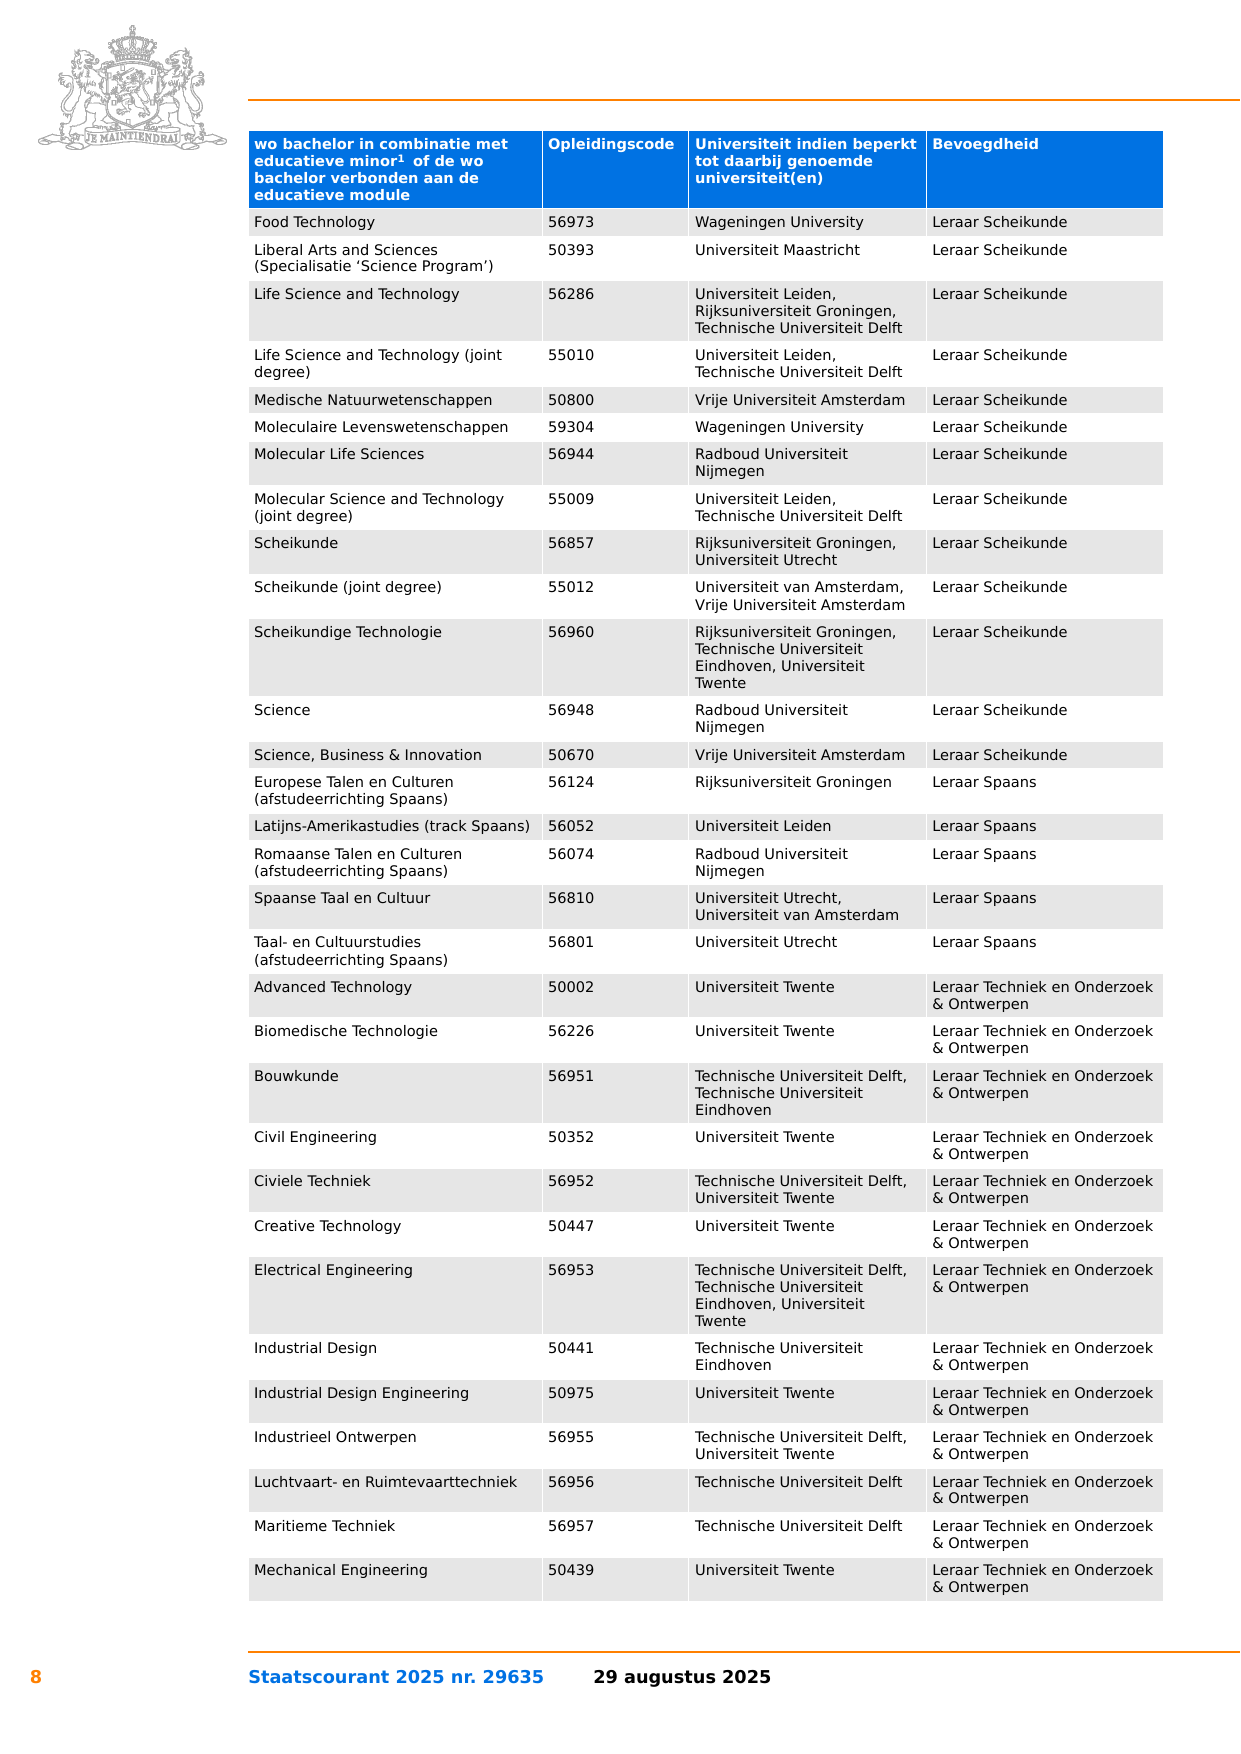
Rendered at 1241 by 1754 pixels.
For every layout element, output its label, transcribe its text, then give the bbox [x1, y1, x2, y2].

table_cell 56973 [543, 209, 688, 236]
table_cell Technische Universiteit Delft, Technische Universiteit Eindhoven [689, 1063, 926, 1123]
table_cell 55012 [543, 575, 688, 618]
table_cell Technische Universiteit Delft, Universiteit Twente [689, 1424, 926, 1468]
table_cell Vrije Universiteit Amsterdam [689, 387, 926, 413]
table_cell 56957 [543, 1513, 688, 1556]
table_cell Leraar Scheikunde [927, 619, 1163, 696]
table_cell Leraar Scheikunde [927, 486, 1163, 529]
table_cell Technische Universiteit Delft [689, 1513, 926, 1556]
table_header Bevoegdheid [927, 131, 1163, 208]
table_cell Leraar Scheikunde [927, 209, 1163, 236]
table_cell Leraar Techniek en Onderzoek & Ontwerpen [927, 1257, 1163, 1334]
table_cell 56944 [543, 442, 688, 485]
table_cell Electrical Engineering [249, 1257, 542, 1334]
table_cell Leraar Techniek en Onderzoek & Ontwerpen [927, 1469, 1163, 1512]
table_cell Leraar Techniek en Onderzoek & Ontwerpen [927, 1124, 1163, 1167]
table_cell Leraar Scheikunde [927, 343, 1163, 386]
table_cell Molecular Science and Technology (joint degree) [249, 486, 542, 529]
table_cell 56956 [543, 1469, 688, 1512]
table_cell Rijksuniversiteit Groningen, Technische Universiteit Eindhoven, Universiteit Twente [689, 619, 926, 696]
table_cell Leraar Scheikunde [927, 281, 1163, 341]
table_cell Rijksuniversiteit Groningen [689, 769, 926, 812]
table_cell Civil Engineering [249, 1124, 542, 1167]
table_cell Leraar Scheikunde [927, 442, 1163, 485]
table_cell 56960 [543, 619, 688, 696]
table_cell Technische Universiteit Delft, Universiteit Twente [689, 1169, 926, 1212]
table_cell Radboud Universiteit Nijmegen [689, 442, 926, 485]
table_cell Moleculaire Levenswetenschappen [249, 414, 542, 441]
table_cell Leraar Scheikunde [927, 530, 1163, 574]
table_cell 50439 [543, 1558, 688, 1601]
table_cell Radboud Universiteit Nijmegen [689, 698, 926, 741]
table_cell Romaanse Talen en Culturen (afstudeerrichting Spaans) [249, 841, 542, 884]
table_cell Biomedische Technologie [249, 1019, 542, 1062]
table_cell Leraar Scheikunde [927, 742, 1163, 768]
table_header Opleidingscode [543, 131, 688, 208]
table_cell 50352 [543, 1124, 688, 1167]
table_cell Universiteit Twente [689, 1380, 926, 1423]
table_cell 56955 [543, 1424, 688, 1468]
table_cell Taal- en Cultuurstudies (afstudeerrichting Spaans) [249, 930, 542, 973]
table_cell Leraar Techniek en Onderzoek & Ontwerpen [927, 1213, 1163, 1256]
table_cell Universiteit Leiden, Technische Universiteit Delft [689, 486, 926, 529]
table_cell Universiteit Leiden, Rijksuniversiteit Groningen, Technische Universiteit Delft [689, 281, 926, 341]
table_cell 59304 [543, 414, 688, 441]
table_cell Creative Technology [249, 1213, 542, 1256]
table_cell 56801 [543, 930, 688, 973]
table_cell Europese Talen en Culturen (afstudeerrichting Spaans) [249, 769, 542, 812]
table_cell Civiele Techniek [249, 1169, 542, 1212]
table_cell Leraar Techniek en Onderzoek & Ontwerpen [927, 1424, 1163, 1468]
table_cell Universiteit Twente [689, 974, 926, 1017]
table_cell 50975 [543, 1380, 688, 1423]
table_cell 55009 [543, 486, 688, 529]
table_cell Radboud Universiteit Nijmegen [689, 841, 926, 884]
table_cell Leraar Techniek en Onderzoek & Ontwerpen [927, 1380, 1163, 1423]
table_header wo bachelor in combinatie met educatieve minor1 of de wo bachelor verbonden aan de educatieve module [249, 131, 542, 208]
table_cell Wageningen University [689, 414, 926, 441]
table_cell Food Technology [249, 209, 542, 236]
table_cell Leraar Techniek en Onderzoek & Ontwerpen [927, 1169, 1163, 1212]
table_cell Technische Universiteit Delft [689, 1469, 926, 1512]
table_cell 56286 [543, 281, 688, 341]
table_cell Leraar Techniek en Onderzoek & Ontwerpen [927, 1558, 1163, 1601]
table_cell Technische Universiteit Eindhoven [689, 1336, 926, 1379]
table_cell Science [249, 698, 542, 741]
table_cell 56124 [543, 769, 688, 812]
table_cell Science, Business & Innovation [249, 742, 542, 768]
table_cell 56951 [543, 1063, 688, 1123]
table_cell Medische Natuurwetenschappen [249, 387, 542, 413]
table_cell Universiteit Utrecht, Universiteit van Amsterdam [689, 885, 926, 929]
table_cell Latijns-Amerikastudies (track Spaans) [249, 814, 542, 840]
table_cell Scheikundige Technologie [249, 619, 542, 696]
table_cell Leraar Scheikunde [927, 237, 1163, 280]
table_cell Industrial Design [249, 1336, 542, 1379]
table_cell Leraar Scheikunde [927, 414, 1163, 441]
table_cell Universiteit Maastricht [689, 237, 926, 280]
table_cell Universiteit Twente [689, 1213, 926, 1256]
table_cell Universiteit Utrecht [689, 930, 926, 973]
table_cell Leraar Techniek en Onderzoek & Ontwerpen [927, 1336, 1163, 1379]
table_header Universiteit indien beperkt tot daarbij genoemde universiteit(en) [689, 131, 926, 208]
table_cell Life Science and Technology (joint degree) [249, 343, 542, 386]
table_cell Industrieel Ontwerpen [249, 1424, 542, 1468]
table_cell Universiteit Twente [689, 1019, 926, 1062]
table_cell Universiteit van Amsterdam, Vrije Universiteit Amsterdam [689, 575, 926, 618]
table_cell Leraar Techniek en Onderzoek & Ontwerpen [927, 974, 1163, 1017]
table_cell Leraar Techniek en Onderzoek & Ontwerpen [927, 1063, 1163, 1123]
table_cell 56952 [543, 1169, 688, 1212]
table_cell Molecular Life Sciences [249, 442, 542, 485]
picture [38, 25, 227, 150]
table_cell Maritieme Techniek [249, 1513, 542, 1556]
table_cell Universiteit Twente [689, 1558, 926, 1601]
table_cell Leraar Scheikunde [927, 387, 1163, 413]
table_cell 55010 [543, 343, 688, 386]
table_cell 56052 [543, 814, 688, 840]
table_cell Leraar Techniek en Onderzoek & Ontwerpen [927, 1513, 1163, 1556]
table_cell 56074 [543, 841, 688, 884]
table_cell 56810 [543, 885, 688, 929]
table_cell Technische Universiteit Delft, Technische Universiteit Eindhoven, Universiteit Twente [689, 1257, 926, 1334]
table_cell Universiteit Leiden, Technische Universiteit Delft [689, 343, 926, 386]
table_cell Leraar Spaans [927, 930, 1163, 973]
table_cell Advanced Technology [249, 974, 542, 1017]
table_cell Life Science and Technology [249, 281, 542, 341]
table_cell Leraar Scheikunde [927, 698, 1163, 741]
table_cell 50447 [543, 1213, 688, 1256]
table_cell 50002 [543, 974, 688, 1017]
table_cell Scheikunde (joint degree) [249, 575, 542, 618]
table_cell 56857 [543, 530, 688, 574]
table_cell 56948 [543, 698, 688, 741]
table_cell Leraar Spaans [927, 841, 1163, 884]
table_cell Luchtvaart- en Ruimtevaarttechniek [249, 1469, 542, 1512]
table_cell Rijksuniversiteit Groningen, Universiteit Utrecht [689, 530, 926, 574]
table_cell Mechanical Engineering [249, 1558, 542, 1601]
table_cell Wageningen University [689, 209, 926, 236]
table_cell Leraar Spaans [927, 814, 1163, 840]
table_cell Liberal Arts and Sciences (Specialisatie ‘Science Program’) [249, 237, 542, 280]
table_cell Industrial Design Engineering [249, 1380, 542, 1423]
table_cell Leraar Techniek en Onderzoek & Ontwerpen [927, 1019, 1163, 1062]
table_cell Vrije Universiteit Amsterdam [689, 742, 926, 768]
table_cell 50393 [543, 237, 688, 280]
table_cell Bouwkunde [249, 1063, 542, 1123]
table_cell Leraar Scheikunde [927, 575, 1163, 618]
table_cell 50670 [543, 742, 688, 768]
table_cell 50800 [543, 387, 688, 413]
table_cell Spaanse Taal en Cultuur [249, 885, 542, 929]
table_cell 56226 [543, 1019, 688, 1062]
table_cell Universiteit Leiden [689, 814, 926, 840]
table_cell 56953 [543, 1257, 688, 1334]
table_cell Leraar Spaans [927, 769, 1163, 812]
table_cell Universiteit Twente [689, 1124, 926, 1167]
table_cell Leraar Spaans [927, 885, 1163, 929]
table_cell Scheikunde [249, 530, 542, 574]
table_cell 50441 [543, 1336, 688, 1379]
